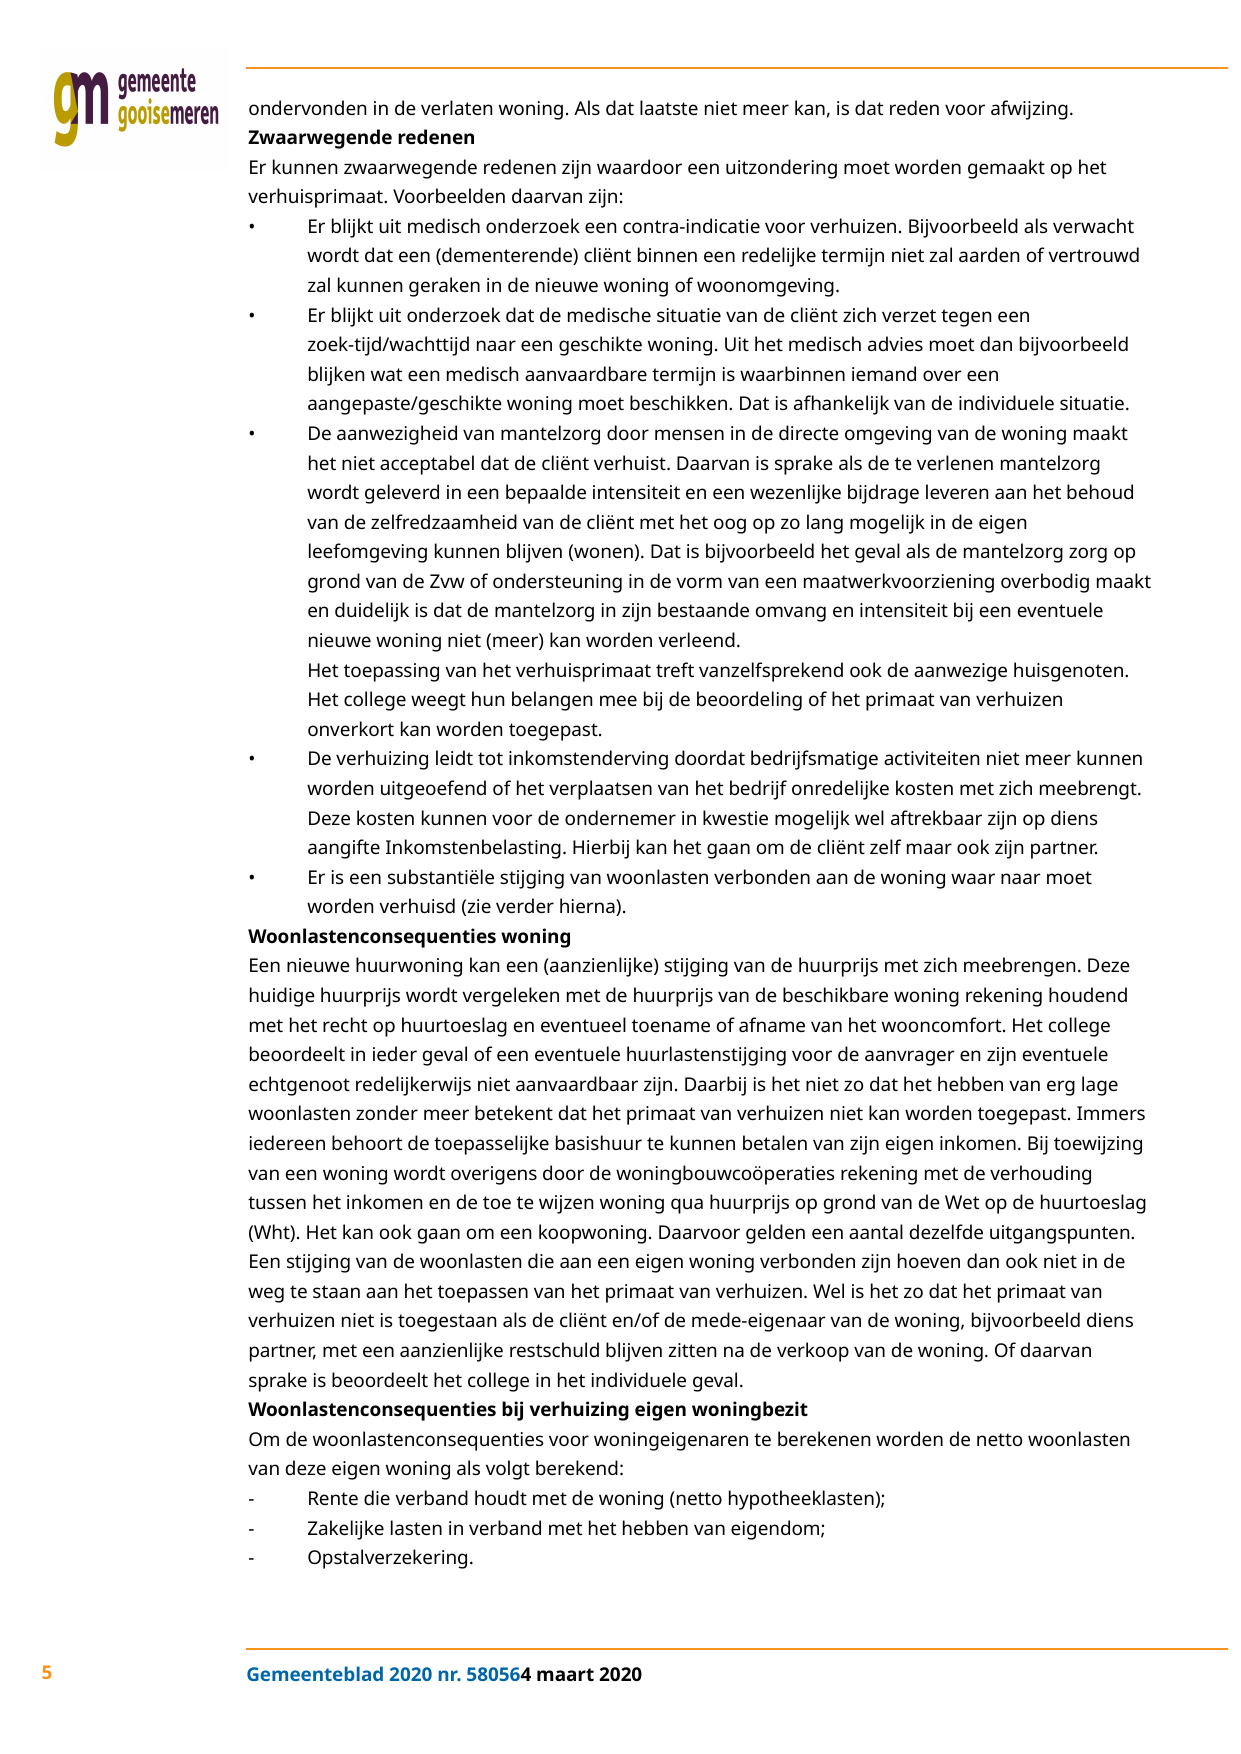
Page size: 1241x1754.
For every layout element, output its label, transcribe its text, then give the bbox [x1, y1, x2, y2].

text Woonlastenconsequenties bij verhuizing eigen woningbezit [248, 1396, 1152, 1422]
list Er blijkt uit medisch onderzoek een contra-indicatie voor verhuizen. Bijvoorbeeld als verwacht wordt dat een (dementerende) cliënt binnen een redelijke termijn niet zal aarden of vertrouwd zal kunnen geraken in de nieuwe woning of woonomgeving. [248, 213, 1152, 298]
list Er is een substantiële stijging van woonlasten verbonden aan de woning waar naar moet worden verhuisd (zie verder hierna). [248, 864, 1152, 919]
list Rente die verband houdt met de woning (netto hypotheeklasten); [248, 1485, 1152, 1511]
list Opstalverzekering. [248, 1544, 1152, 1570]
text Er kunnen zwaarwegende redenen zijn waardoor een uitzondering moet worden gemaakt op het verhuisprimaat. Voorbeelden daarvan zijn: [248, 154, 1152, 209]
picture [41, 47, 231, 172]
text Zwaarwegende redenen [248, 124, 1152, 150]
list Er blijkt uit onderzoek dat de medische situatie van de cliënt zich verzet tegen een zoek-tijd/wachttijd naar een geschikte woning. Uit het medisch advies moet dan bijvoorbeeld blijken wat een medisch aanvaardbare termijn is waarbinnen iemand over een aangepaste/geschikte woning moet beschikken. Dat is afhankelijk van de individuele situatie. [248, 302, 1152, 416]
list De aanwezigheid van mantelzorg door mensen in de directe omgeving van de woning maakt het niet acceptabel dat de cliënt verhuist. Daarvan is sprake als de te verlenen mantelzorg wordt geleverd in een bepaalde intensiteit en een wezenlijke bijdrage leveren aan het behoud van de zelfredzaamheid van de cliënt met het oog op zo lang mogelijk in de eigen leefomgeving kunnen blijven (wonen). Dat is bijvoorbeeld het geval als de mantelzorg zorg op grond van de Zvw of ondersteuning in de vorm van een maatwerkvoorziening overbodig maakt en duidelijk is dat de mantelzorg in zijn bestaande omvang en intensiteit bij een eventuele nieuwe woning niet (meer) kan worden verleend. [248, 420, 1152, 653]
list Zakelijke lasten in verband met het hebben van eigendom; [248, 1515, 1152, 1541]
text Om de woonlastenconsequenties voor woningeigenaren te berekenen worden de netto woonlasten van deze eigen woning als volgt berekend: [248, 1426, 1152, 1481]
text ondervonden in de verlaten woning. Als dat laatste niet meer kan, is dat reden voor afwijzing. [248, 95, 1152, 121]
text Een nieuwe huurwoning kan een (aanzienlijke) stijging van de huurprijs met zich meebrengen. Deze huidige huurprijs wordt vergeleken met de huurprijs van de beschikbare woning rekening houdend met het recht op huurtoeslag en eventueel toename of afname van het wooncomfort. Het college beoordeelt in ieder geval of een eventuele huurlastenstijging voor de aanvrager en zijn eventuele echtgenoot redelijkerwijs niet aanvaardbaar zijn. Daarbij is het niet zo dat het hebben van erg lage woonlasten zonder meer betekent dat het primaat van verhuizen niet kan worden toegepast. Immers iedereen behoort de toepasselijke basishuur te kunnen betalen van zijn eigen inkomen. Bij toewijzing van een woning wordt overigens door de woningbouwcoöperaties rekening met de verhouding tussen het inkomen en de toe te wijzen woning qua huurprijs op grond van de Wet op de huurtoeslag (Wht). Het kan ook gaan om een koopwoning. Daarvoor gelden een aantal dezelfde uitgangspunten. Een stijging van de woonlasten die aan een eigen woning verbonden zijn hoeven dan ook niet in de weg te staan aan het toepassen van het primaat van verhuizen. Wel is het zo dat het primaat van verhuizen niet is toegestaan als de cliënt en/of de mede-eigenaar van de woning, bijvoorbeeld diens partner, met een aanzienlijke restschuld blijven zitten na de verkoop van de woning. Of daarvan sprake is beoordeelt het college in het individuele geval. [248, 953, 1152, 1393]
list Het toepassing van het verhuisprimaat treft vanzelfsprekend ook de aanwezige huisgenoten. Het college weegt hun belangen mee bij de beoordeling of het primaat van verhuizen onverkort kan worden toegepast. [248, 657, 1152, 742]
text Woonlastenconsequenties woning [248, 923, 1152, 949]
list De verhuizing leidt tot inkomstenderving doordat bedrijfsmatige activiteiten niet meer kunnen worden uitgeoefend of het verplaatsen van het bedrijf onredelijke kosten met zich meebrengt. Deze kosten kunnen voor de ondernemer in kwestie mogelijk wel aftrekbaar zijn op diens aangifte Inkomstenbelasting. Hierbij kan het gaan om de cliënt zelf maar ook zijn partner. [248, 746, 1152, 860]
